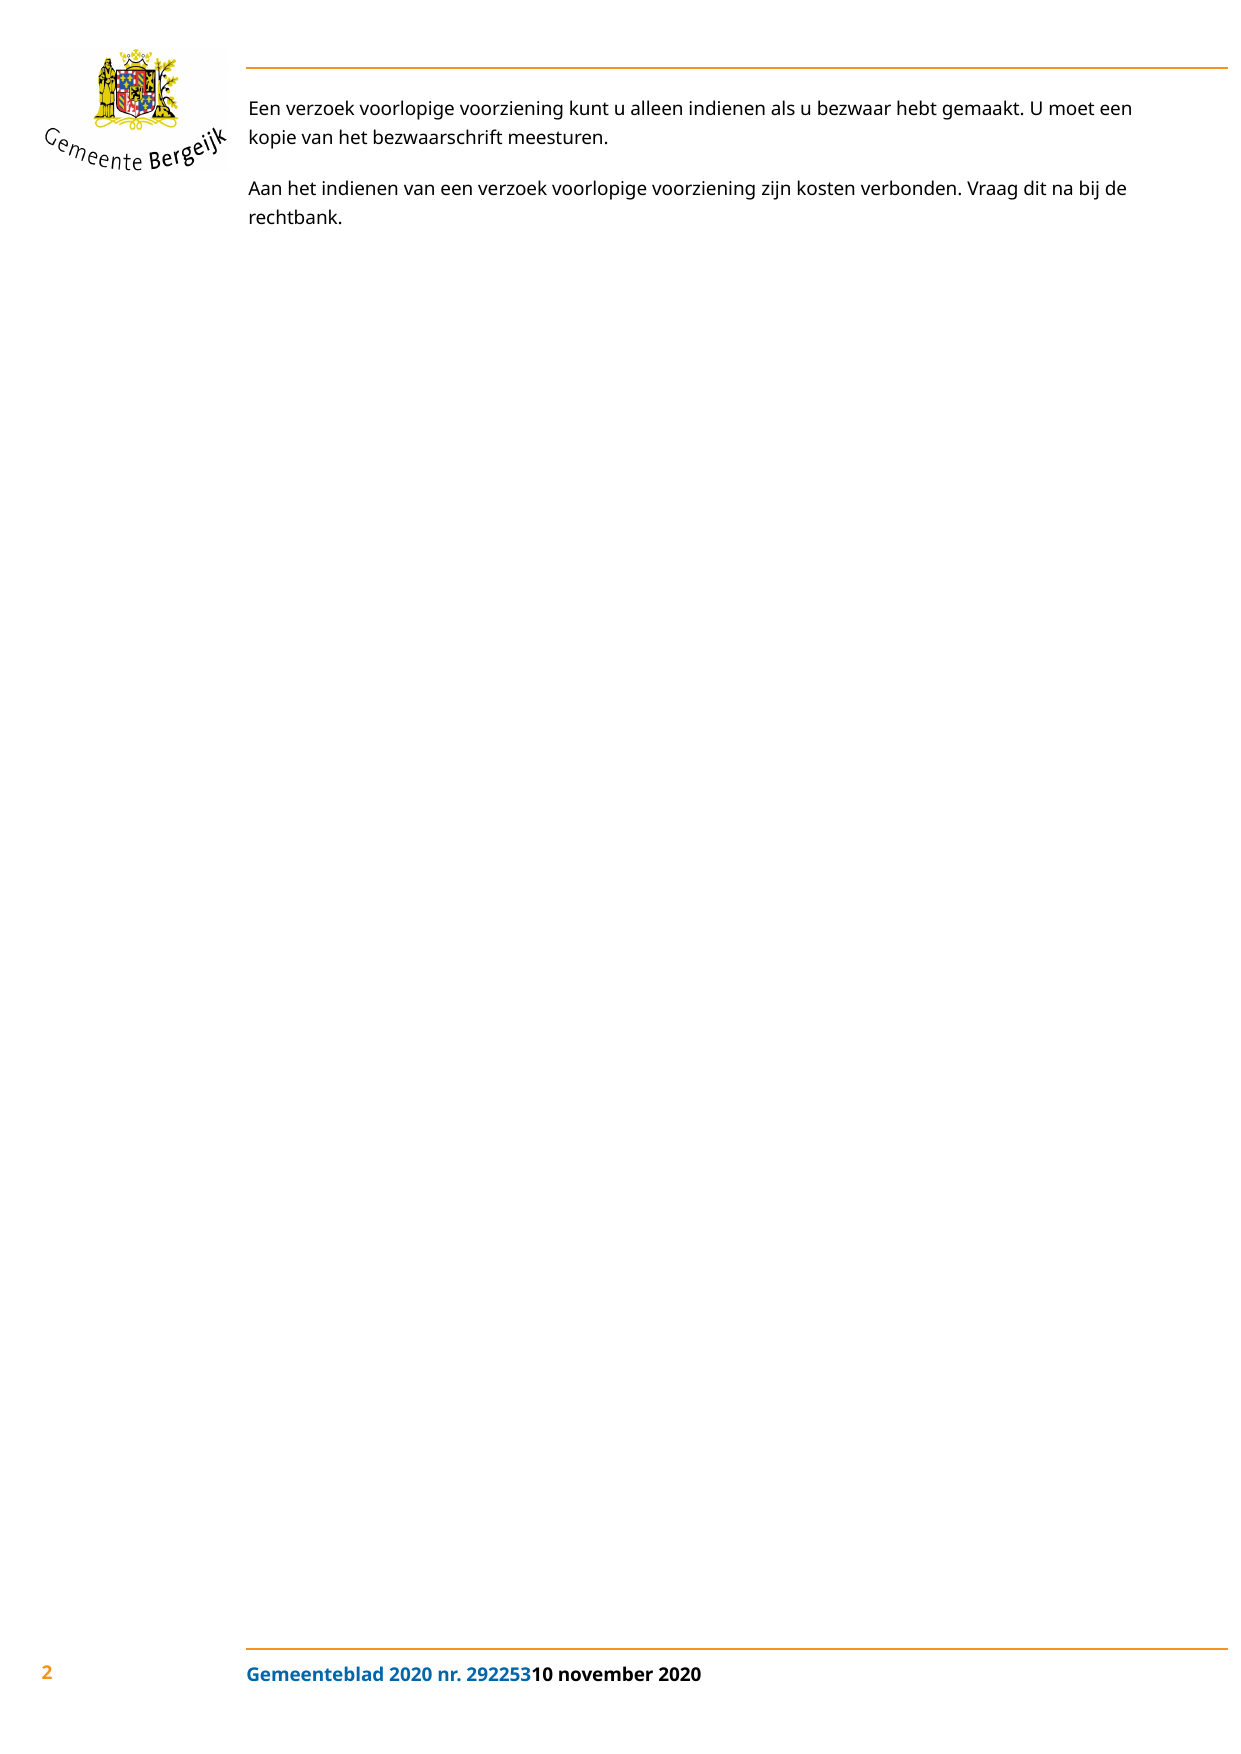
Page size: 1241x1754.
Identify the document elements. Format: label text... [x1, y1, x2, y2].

picture [41, 47, 231, 172]
text Aan het indienen van een verzoek voorlopige voorziening zijn kosten verbonden. Vraag dit na bij de rechtbank. [248, 175, 1152, 230]
text Een verzoek voorlopige voorziening kunt u alleen indienen als u bezwaar hebt gemaakt. U moet een kopie van het bezwaarschrift meesturen. [248, 95, 1152, 150]
